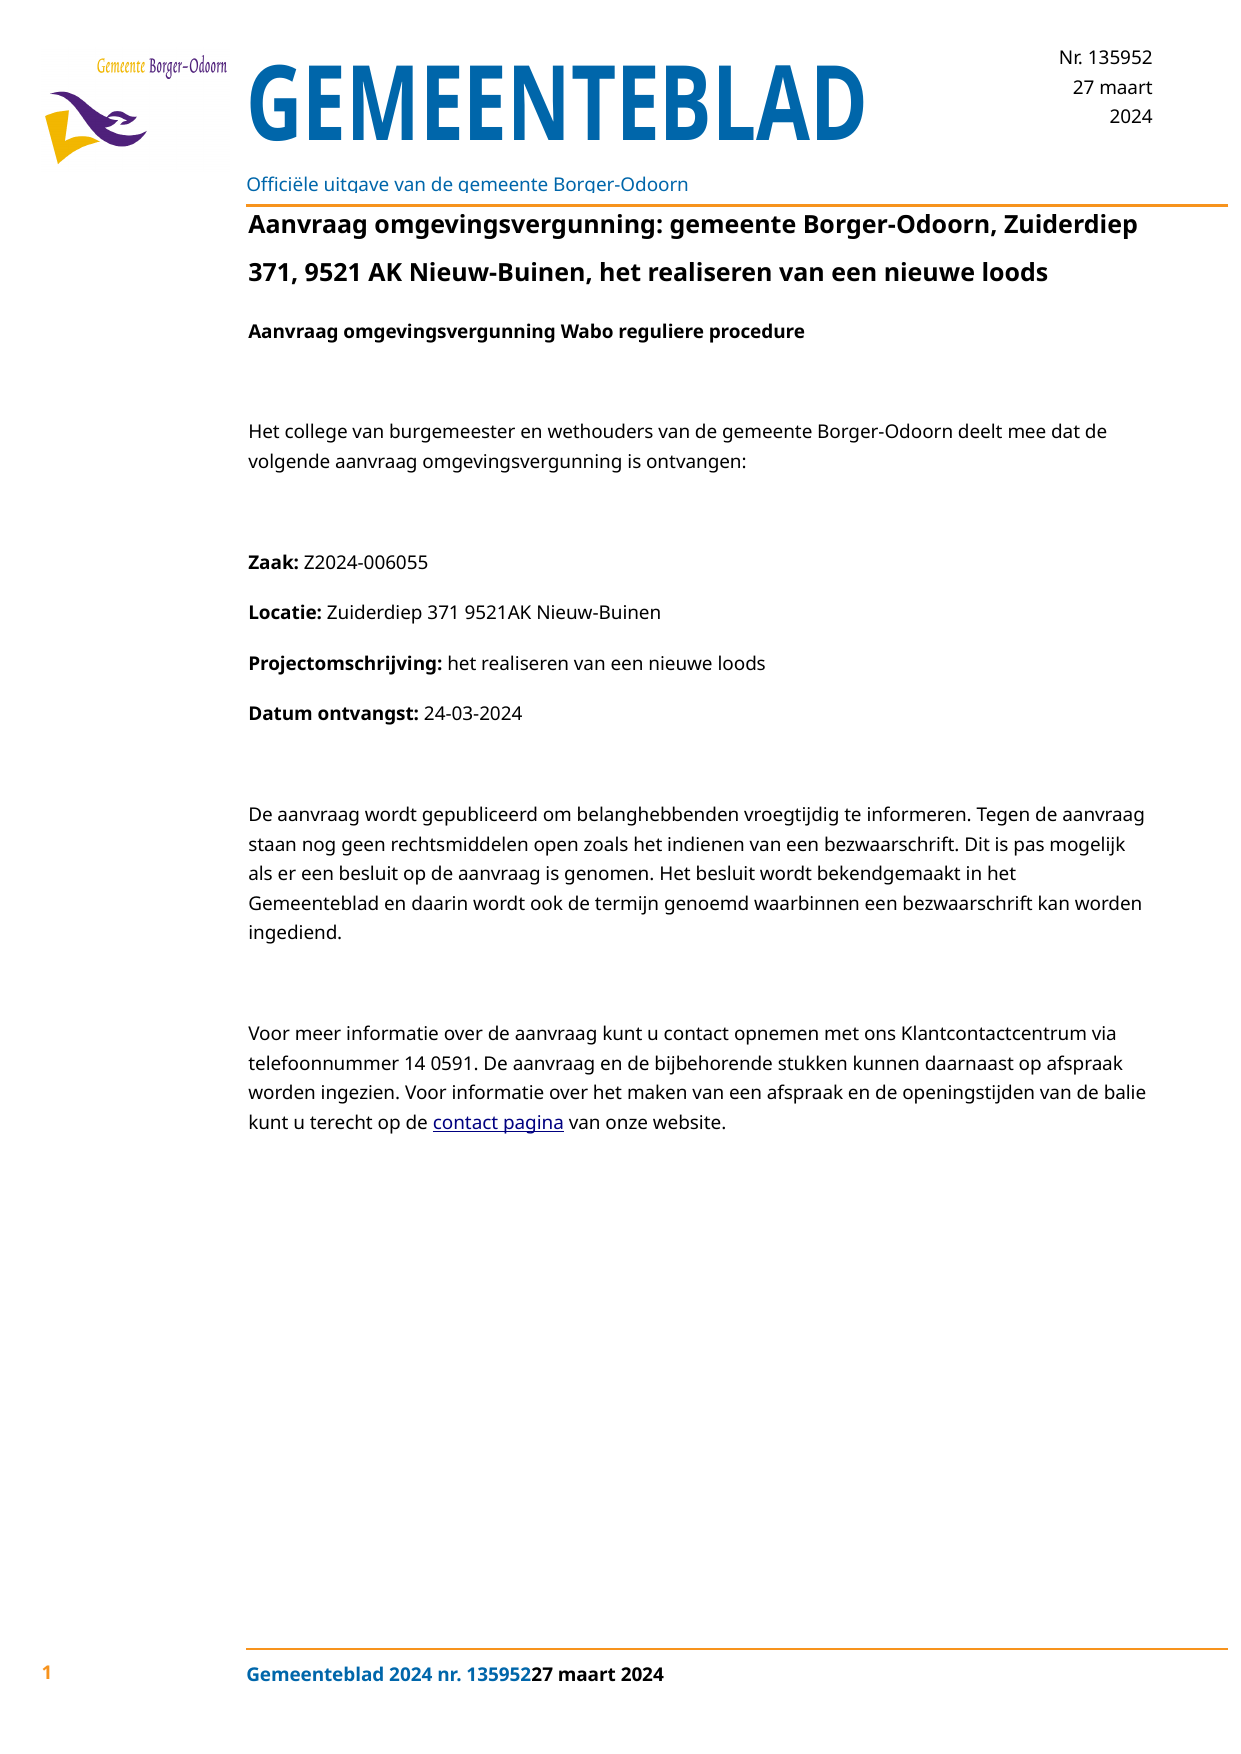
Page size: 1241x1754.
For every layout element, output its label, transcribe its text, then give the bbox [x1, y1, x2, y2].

text De aanvraag wordt gepubliceerd om belanghebbenden vroegtijdig te informeren. Tegen de aanvraag staan nog geen rechtsmiddelen open zoals het indienen van een bezwaarschrift. Dit is pas mogelijk als er een besluit op de aanvraag is genomen. Het besluit wordt bekendgemaakt in het Gemeenteblad en daarin wordt ook de termijn genoemd waarbinnen een bezwaarschrift kan worden ingediend. [248, 801, 1152, 945]
text Datum ontvangst: 24-03-2024 [248, 700, 1152, 726]
text Het college van burgemeester en wethouders van de gemeente Borger-Odoorn deelt mee dat de volgende aanvraag omgevingsvergunning is ontvangen: [248, 419, 1152, 474]
text Locatie: Zuiderdiep 371 9521AK Nieuw-Buinen [248, 599, 1152, 625]
text Aanvraag omgevingsvergunning: gemeente Borger-Odoorn, Zuiderdiep 371, 9521 AK Nieuw-Buinen, het realiseren van een nieuwe loods [248, 207, 1152, 288]
text Voor meer informatie over de aanvraag kunt u contact opnemen met ons Klantcontactcentrum via telefoonnummer 14 0591. De aanvraag en de bijbehorende stukken kunnen daarnaast op afspraak worden ingezien. Voor informatie over het maken van een afspraak en de openingstijden van de balie kunt u terecht op de contact pagina van onze website. [248, 1020, 1152, 1135]
text Projectomschrijving: het realiseren van een nieuwe loods [248, 650, 1152, 676]
picture [41, 47, 231, 172]
text Aanvraag omgevingsvergunning Wabo reguliere procedure [248, 318, 1152, 344]
text Zaak: Z2024-006055 [248, 549, 1152, 575]
